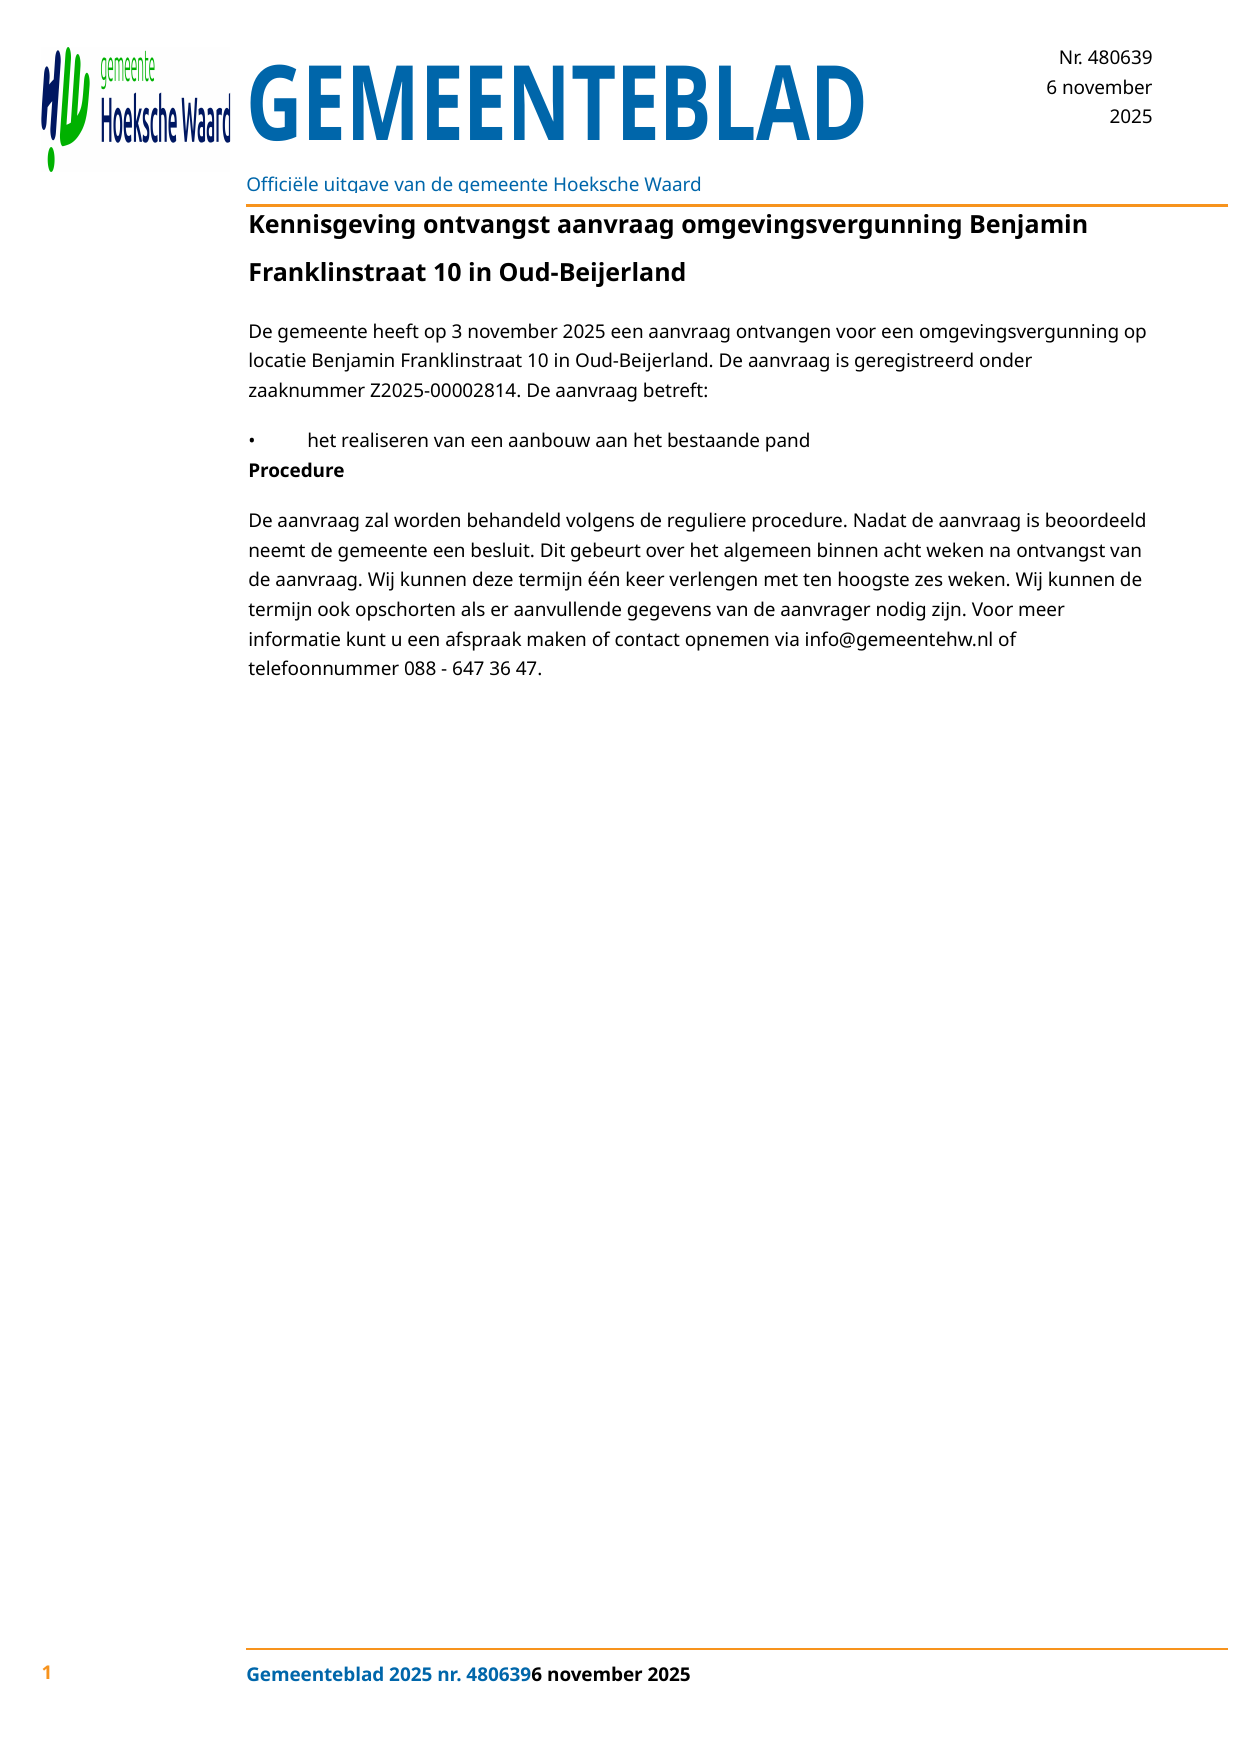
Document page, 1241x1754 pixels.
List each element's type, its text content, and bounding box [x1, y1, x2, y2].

text Procedure [248, 457, 1152, 483]
list het realiseren van een aanbouw aan het bestaande pand [248, 427, 1152, 453]
text De gemeente heeft op 3 november 2025 een aanvraag ontvangen voor een omgevingsvergunning op locatie Benjamin Franklinstraat 10 in Oud-Beijerland. De aanvraag is geregistreerd onder zaaknummer Z2025-00002814. De aanvraag betreft: [248, 318, 1152, 403]
picture [41, 47, 231, 172]
text Kennisgeving ontvangst aanvraag omgevingsvergunning Benjamin Franklinstraat 10 in Oud-Beijerland [248, 207, 1152, 288]
text De aanvraag zal worden behandeld volgens de reguliere procedure. Nadat de aanvraag is beoordeeld neemt de gemeente een besluit. Dit gebeurt over het algemeen binnen acht weken na ontvangst van de aanvraag. Wij kunnen deze termijn één keer verlengen met ten hoogste zes weken. Wij kunnen de termijn ook opschorten als er aanvullende gegevens van de aanvrager nodig zijn. Voor meer informatie kunt u een afspraak maken of contact opnemen via info@gemeentehw.nl of telefoonnummer 088 - 647 36 47. [248, 507, 1152, 681]
